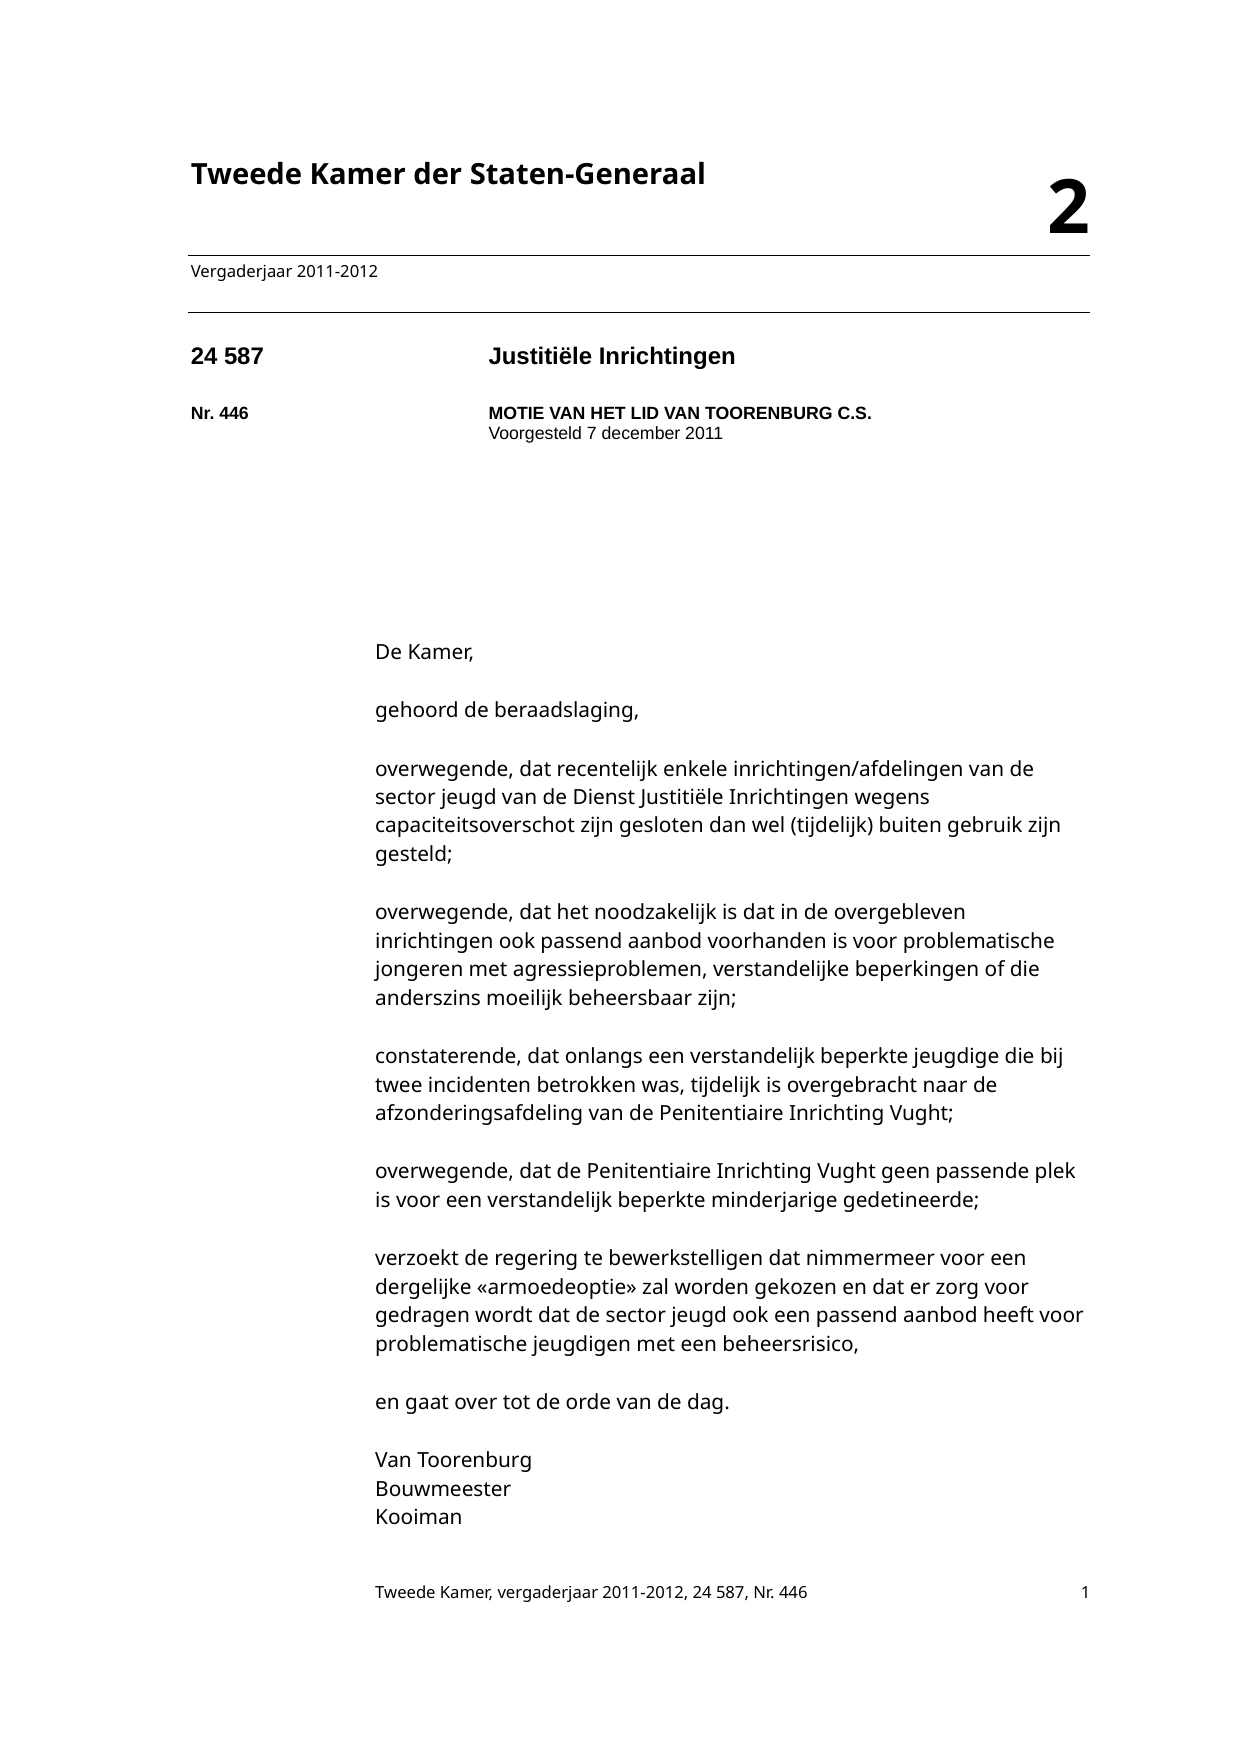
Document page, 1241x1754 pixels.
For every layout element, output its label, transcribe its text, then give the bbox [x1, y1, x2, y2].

text constaterende, dat onlangs een verstandelijk beperkte jeugdige die bij twee incidenten betrokken was, tijdelijk is overgebracht naar de afzonderingsafdeling van de Penitentiaire Inrichting Vught; [375, 1041, 1090, 1127]
table_cell MOTIE VAN HET LID VAN TOORENBURG C.S. Voorgesteld 7 december 2011 [485, 399, 1090, 518]
table_cell Nr. 446 [188, 399, 485, 518]
table_header 2 [910, 150, 1090, 255]
table_cell Vergaderjaar 2011-2012 [188, 256, 485, 312]
text overwegende, dat de Penitentiaire Inrichting Vught geen passende plek is voor een verstandelijk beperkte minderjarige gedetineerde; [375, 1157, 1090, 1213]
text overwegende, dat recentelijk enkele inrichtingen/afdelingen van de sector jeugd van de Dienst Justitiële Inrichtingen wegens capaciteitsoverschot zijn gesloten dan wel (tijdelijk) buiten gebruik zijn gesteld; [375, 754, 1090, 867]
text overwegende, dat het noodzakelijk is dat in de overgebleven inrichtingen ook passend aanbod voorhanden is voor problematische jongeren met agressieproblemen, verstandelijke beperkingen of die anderszins moeilijk beheersbaar zijn; [375, 897, 1090, 1011]
table_cell [485, 256, 1090, 312]
text en gaat over tot de orde van de dag. [375, 1387, 1090, 1416]
text De Kamer, [375, 637, 1090, 665]
table_cell [485, 313, 1090, 339]
table_cell 24 587 [188, 339, 485, 399]
text Bouwmeester [375, 1474, 1090, 1502]
table_cell [188, 313, 485, 339]
text verzoekt de regering te bewerkstelligen dat nimmermeer voor een dergelijke «armoedeoptie» zal worden gekozen en dat er zorg voor gedragen wordt dat de sector jeugd ook een passend aanbod heeft voor problematische jeugdigen met een beheersrisico, [375, 1243, 1090, 1357]
text gehoord de beraadslaging, [375, 695, 1090, 724]
text Kooiman [375, 1502, 1090, 1531]
table_header Tweede Kamer der Staten-Generaal [188, 150, 909, 255]
text Van Toorenburg [375, 1446, 1090, 1474]
table_cell Justitiële Inrichtingen [485, 339, 1090, 399]
